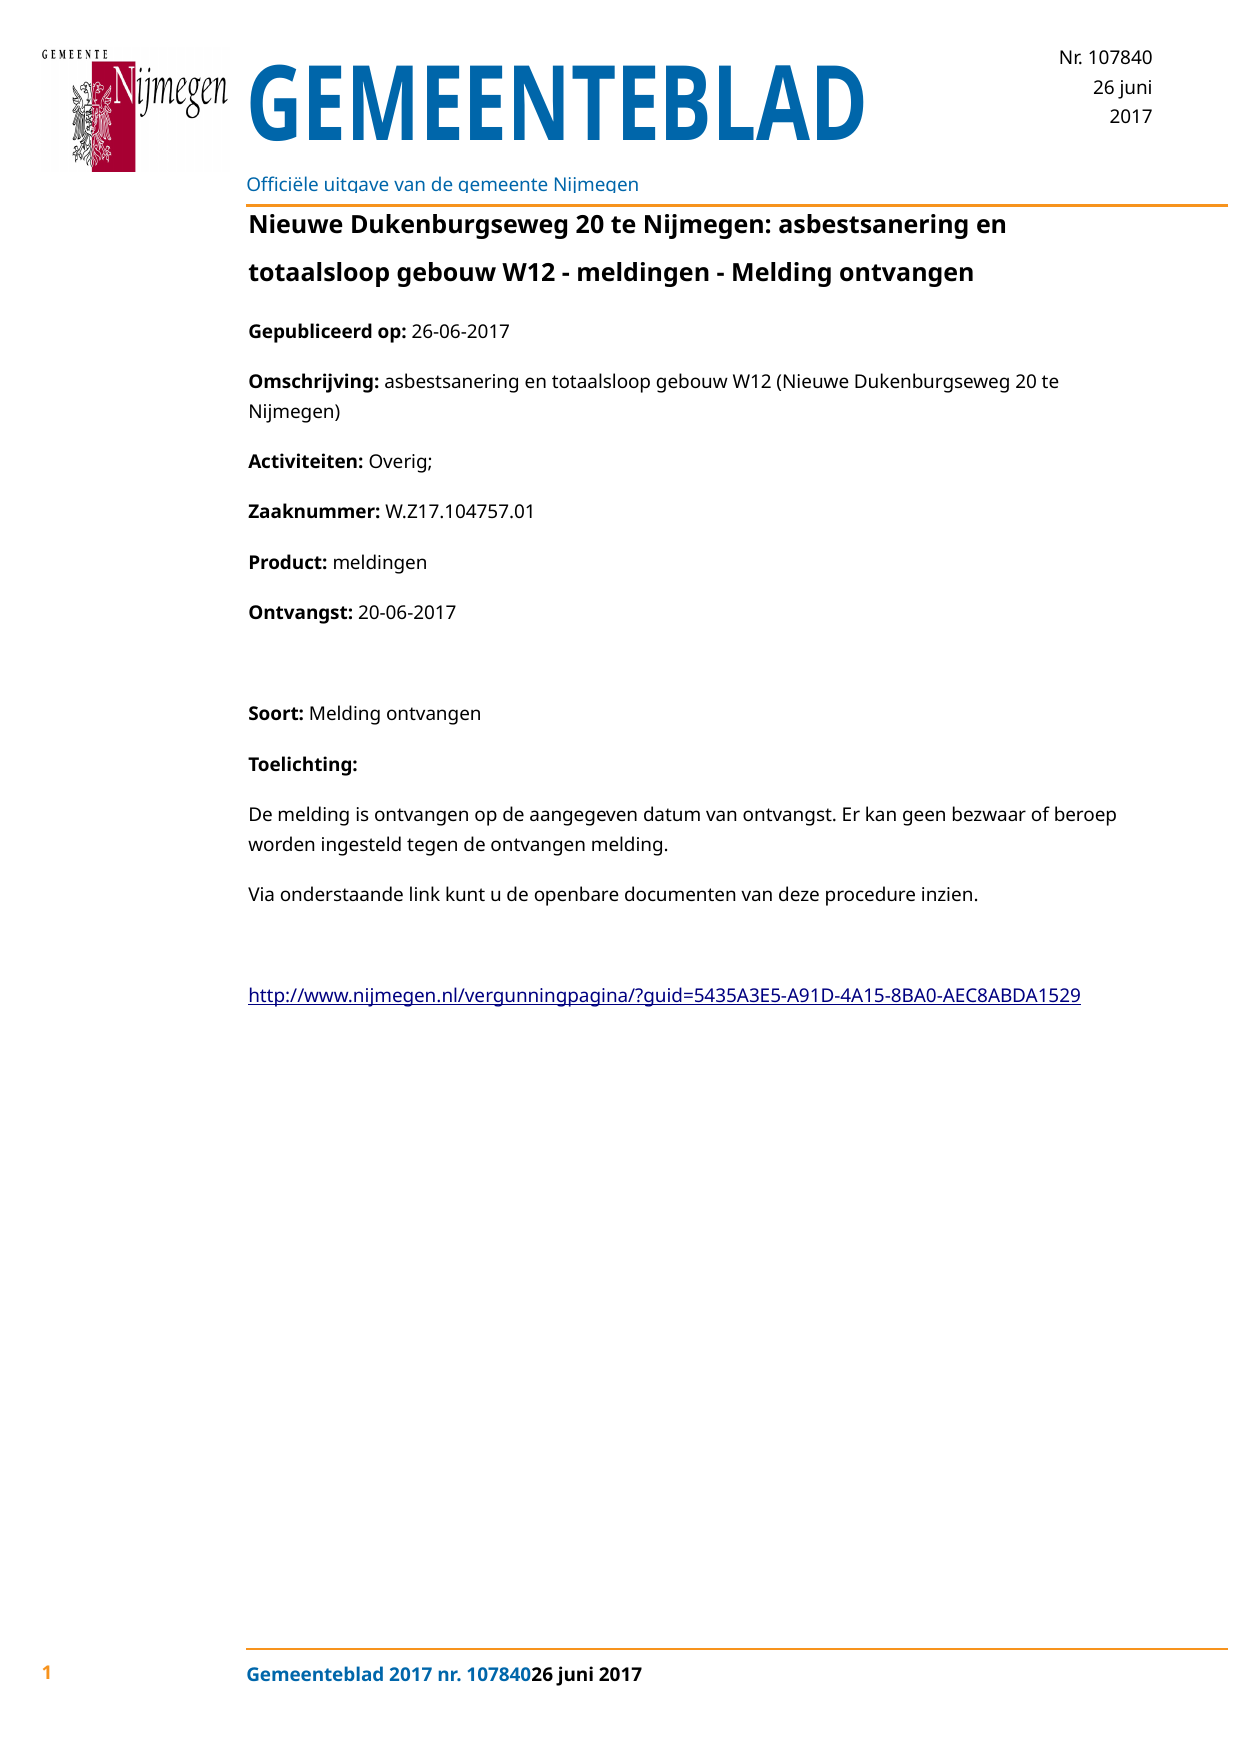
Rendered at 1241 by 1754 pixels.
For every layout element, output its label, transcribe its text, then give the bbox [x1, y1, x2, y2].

text http://www.nijmegen.nl/vergunningpagina/?guid=5435A3E5-A91D-4A15-8BA0-AEC8ABDA1529 [248, 982, 1152, 1008]
text Via onderstaande link kunt u de openbare documenten van deze procedure inzien. [248, 881, 1152, 907]
text Ontvangst: 20-06-2017 [248, 599, 1152, 625]
text De melding is ontvangen op de aangegeven datum van ontvangst. Er kan geen bezwaar of beroep worden ingesteld tegen de ontvangen melding. [248, 801, 1152, 857]
text Gepubliceerd op: 26-06-2017 [248, 318, 1152, 344]
text Activiteiten: Overig; [248, 448, 1152, 474]
text Toelichting: [248, 751, 1152, 777]
text Nieuwe Dukenburgseweg 20 te Nijmegen: asbestsanering en totaalsloop gebouw W12 - meldingen - Melding ontvangen [248, 207, 1152, 288]
text Product: meldingen [248, 549, 1152, 575]
text Omschrijving: asbestsanering en totaalsloop gebouw W12 (Nieuwe Dukenburgseweg 20 te Nijmegen) [248, 368, 1152, 424]
text Soort: Melding ontvangen [248, 700, 1152, 726]
picture [41, 47, 231, 172]
text Zaaknummer: W.Z17.104757.01 [248, 499, 1152, 524]
